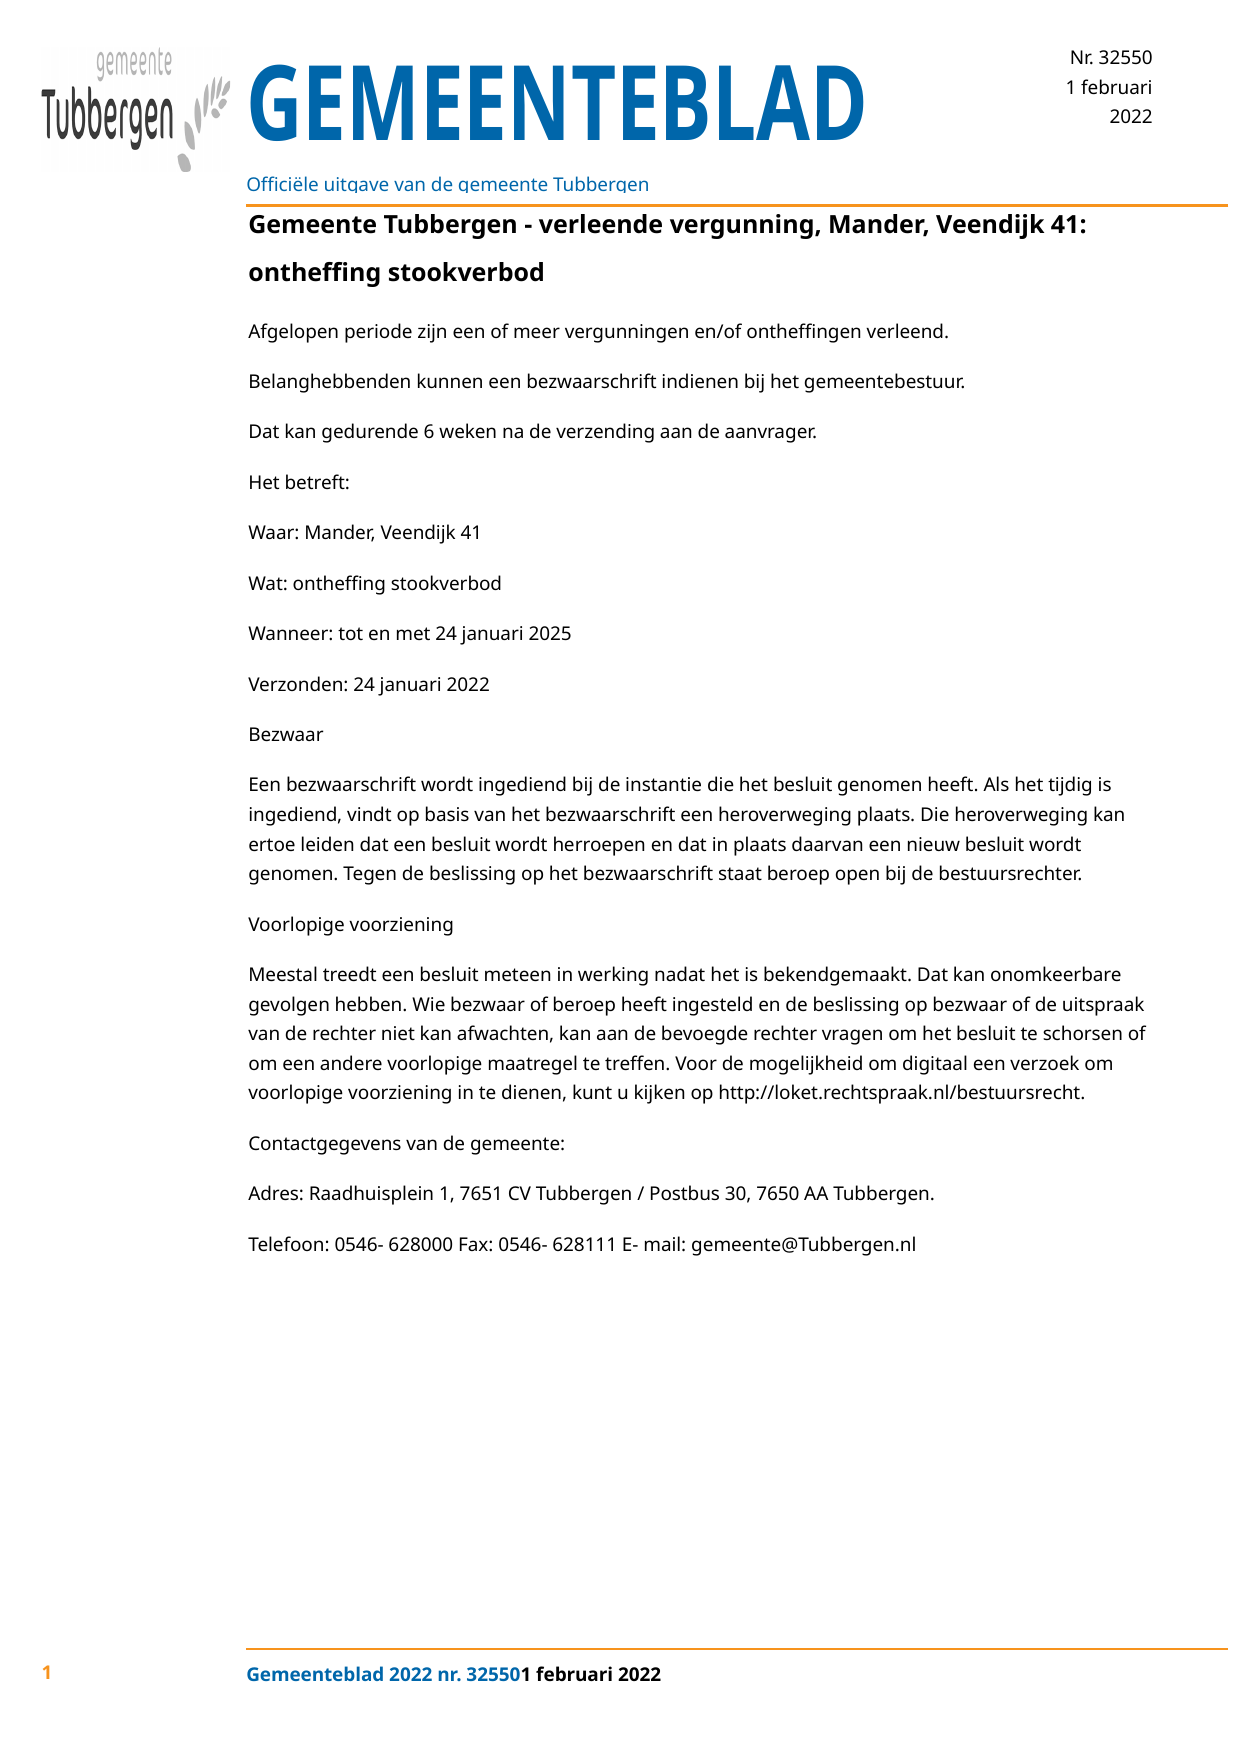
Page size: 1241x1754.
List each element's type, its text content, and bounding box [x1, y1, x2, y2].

text Wat: ontheffing stookverbod [248, 570, 1152, 596]
text Meestal treedt een besluit meteen in werking nadat het is bekendgemaakt. Dat kan onomkeerbare gevolgen hebben. Wie bezwaar of beroep heeft ingesteld en de beslissing op bezwaar of de uitspraak van de rechter niet kan afwachten, kan aan de bevoegde rechter vragen om het besluit te schorsen of om een andere voorlopige maatregel te treffen. Voor de mogelijkheid om digitaal een verzoek om voorlopige voorziening in te dienen, kunt u kijken op http://loket.rechtspraak.nl/bestuursrecht. [248, 961, 1152, 1105]
text Gemeente Tubbergen - verleende vergunning, Mander, Veendijk 41: ontheffing stookverbod [248, 207, 1152, 288]
text Afgelopen periode zijn een of meer vergunningen en/of ontheffingen verleend. [248, 318, 1152, 344]
text Adres: Raadhuisplein 1, 7651 CV Tubbergen / Postbus 30, 7650 AA Tubbergen. [248, 1180, 1152, 1206]
picture [41, 47, 231, 172]
text Een bezwaarschrift wordt ingediend bij de instantie die het besluit genomen heeft. Als het tijdig is ingediend, vindt op basis van het bezwaarschrift een heroverweging plaats. Die heroverweging kan ertoe leiden dat een besluit wordt herroepen en dat in plaats daarvan een nieuw besluit wordt genomen. Tegen de beslissing op het bezwaarschrift staat beroep open bij de bestuursrechter. [248, 772, 1152, 886]
text Waar: Mander, Veendijk 41 [248, 519, 1152, 545]
text Het betreft: [248, 469, 1152, 495]
text Voorlopige voorziening [248, 911, 1152, 937]
text Telefoon: 0546- 628000 Fax: 0546- 628111 E- mail: gemeente@Tubbergen.nl [248, 1231, 1152, 1257]
text Wanneer: tot en met 24 januari 2025 [248, 620, 1152, 646]
text Verzonden: 24 januari 2022 [248, 671, 1152, 697]
text Bezwaar [248, 721, 1152, 747]
text Contactgegevens van de gemeente: [248, 1130, 1152, 1156]
text Dat kan gedurende 6 weken na de verzending aan de aanvrager. [248, 419, 1152, 444]
text Belanghebbenden kunnen een bezwaarschrift indienen bij het gemeentebestuur. [248, 368, 1152, 394]
